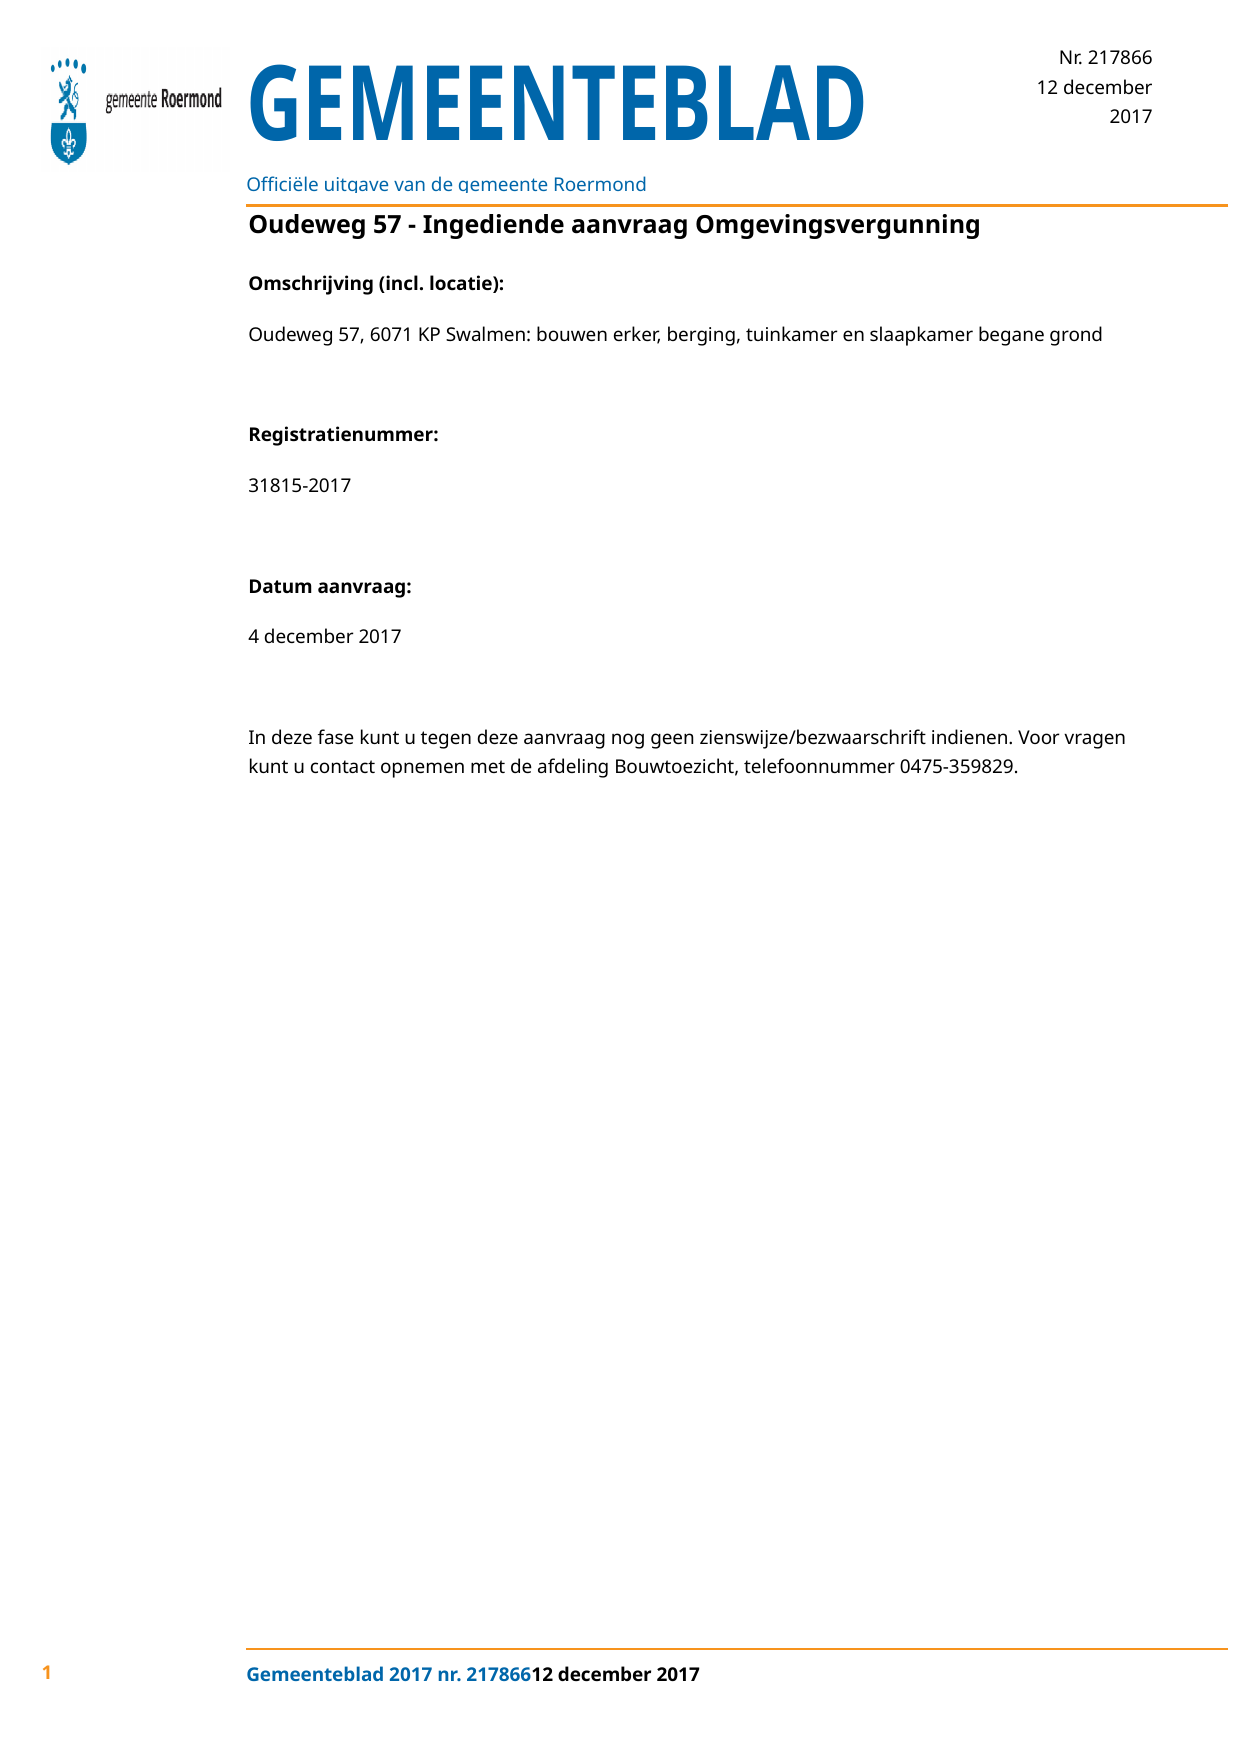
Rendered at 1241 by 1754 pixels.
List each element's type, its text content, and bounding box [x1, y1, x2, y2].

text Datum aanvraag: [248, 573, 1152, 598]
text In deze fase kunt u tegen deze aanvraag nog geen zienswijze/bezwaarschrift indienen. Voor vragen kunt u contact opnemen met de afdeling Bouwtoezicht, telefoonnummer 0475-359829. [248, 724, 1152, 779]
text Omschrijving (incl. locatie): [248, 270, 1152, 296]
text Oudeweg 57 - Ingediende aanvraag Omgevingsvergunning [248, 207, 1152, 241]
picture [41, 47, 231, 172]
text 4 december 2017 [248, 623, 1152, 649]
text Registratienummer: [248, 422, 1152, 447]
text 31815-2017 [248, 472, 1152, 498]
text Oudeweg 57, 6071 KP Swalmen: bouwen erker, berging, tuinkamer en slaapkamer begane grond [248, 321, 1152, 346]
